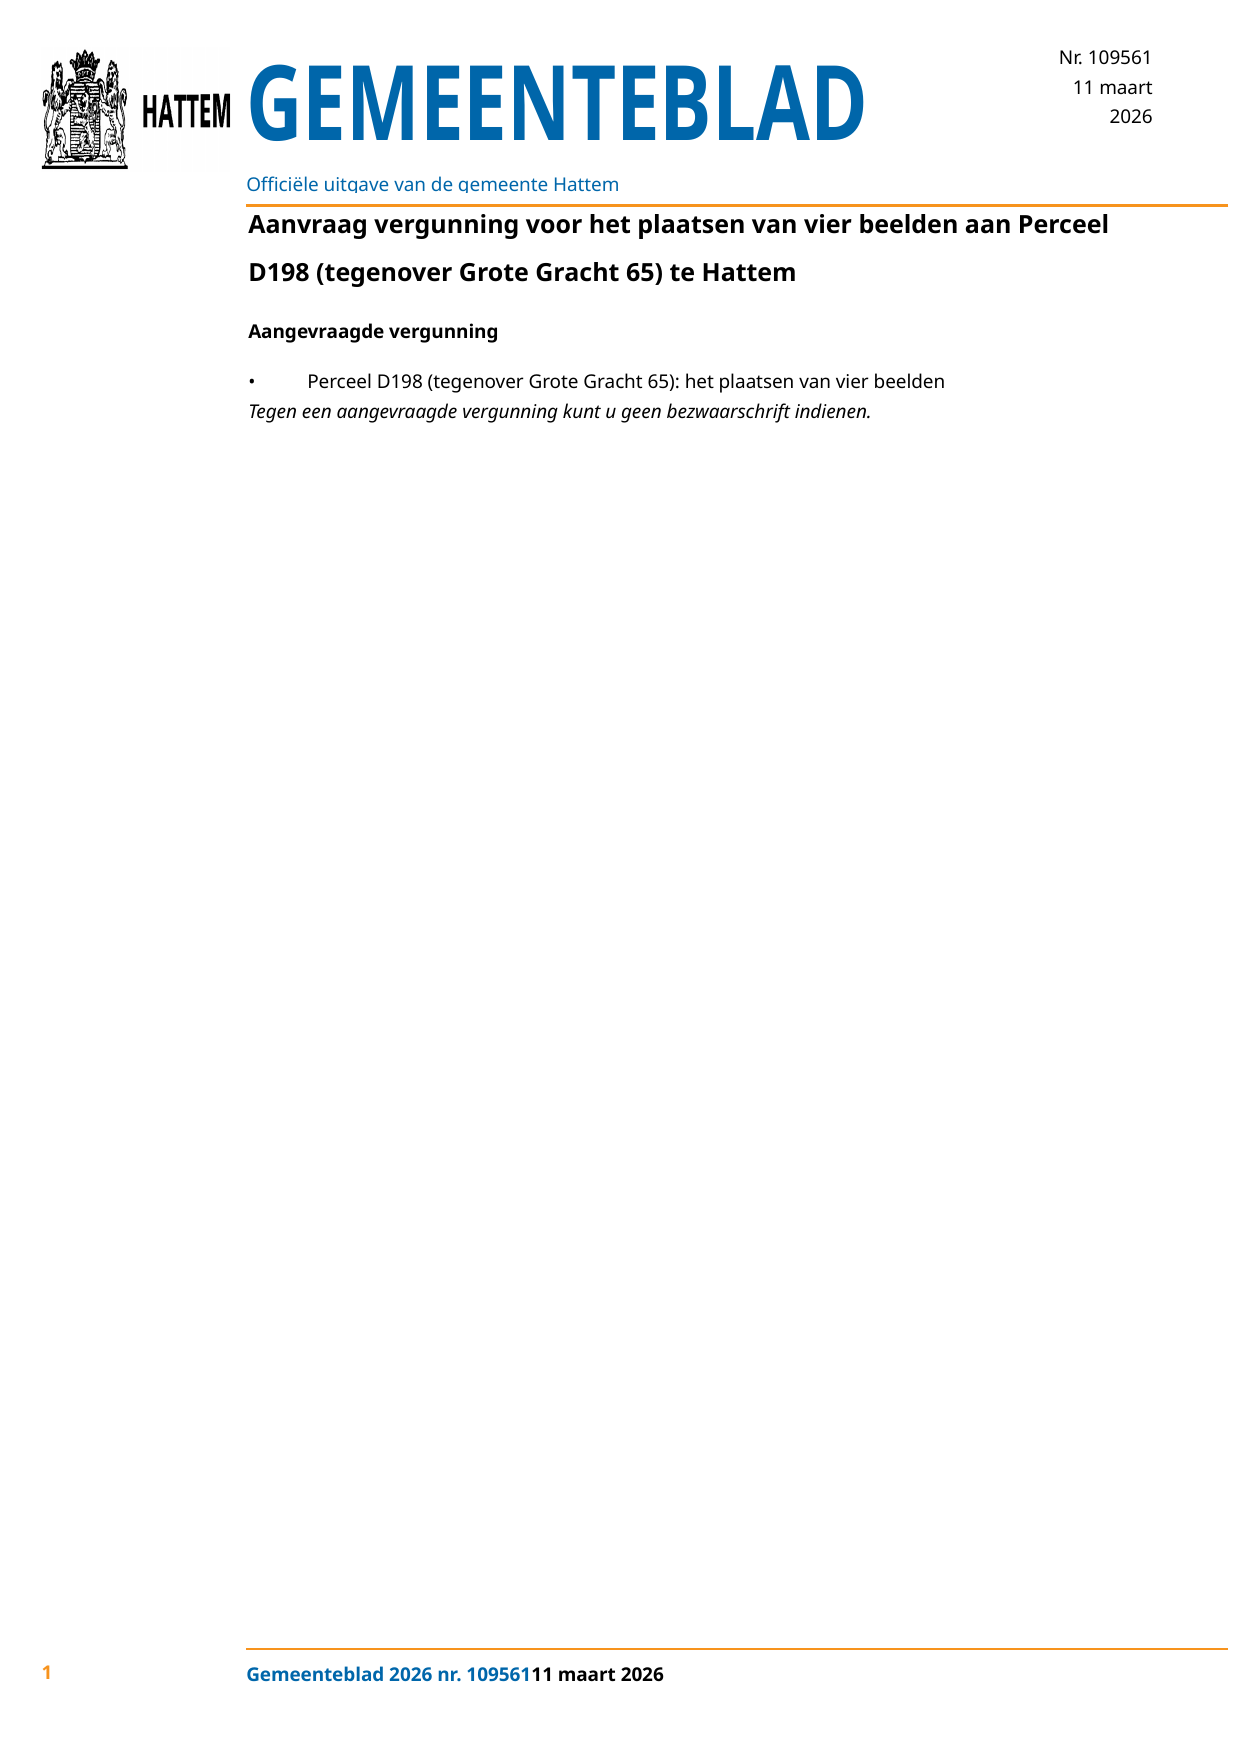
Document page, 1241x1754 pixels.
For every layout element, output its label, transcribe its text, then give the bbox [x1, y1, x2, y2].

picture [41, 47, 231, 172]
text Aangevraagde vergunning [248, 318, 1152, 344]
text Aanvraag vergunning voor het plaatsen van vier beelden aan Perceel D198 (tegenover Grote Gracht 65) te Hattem [248, 207, 1152, 288]
list Perceel D198 (tegenover Grote Gracht 65): het plaatsen van vier beelden [248, 368, 1152, 394]
text Tegen een aangevraagde vergunning kunt u geen bezwaarschrift indienen. [248, 398, 1152, 424]
